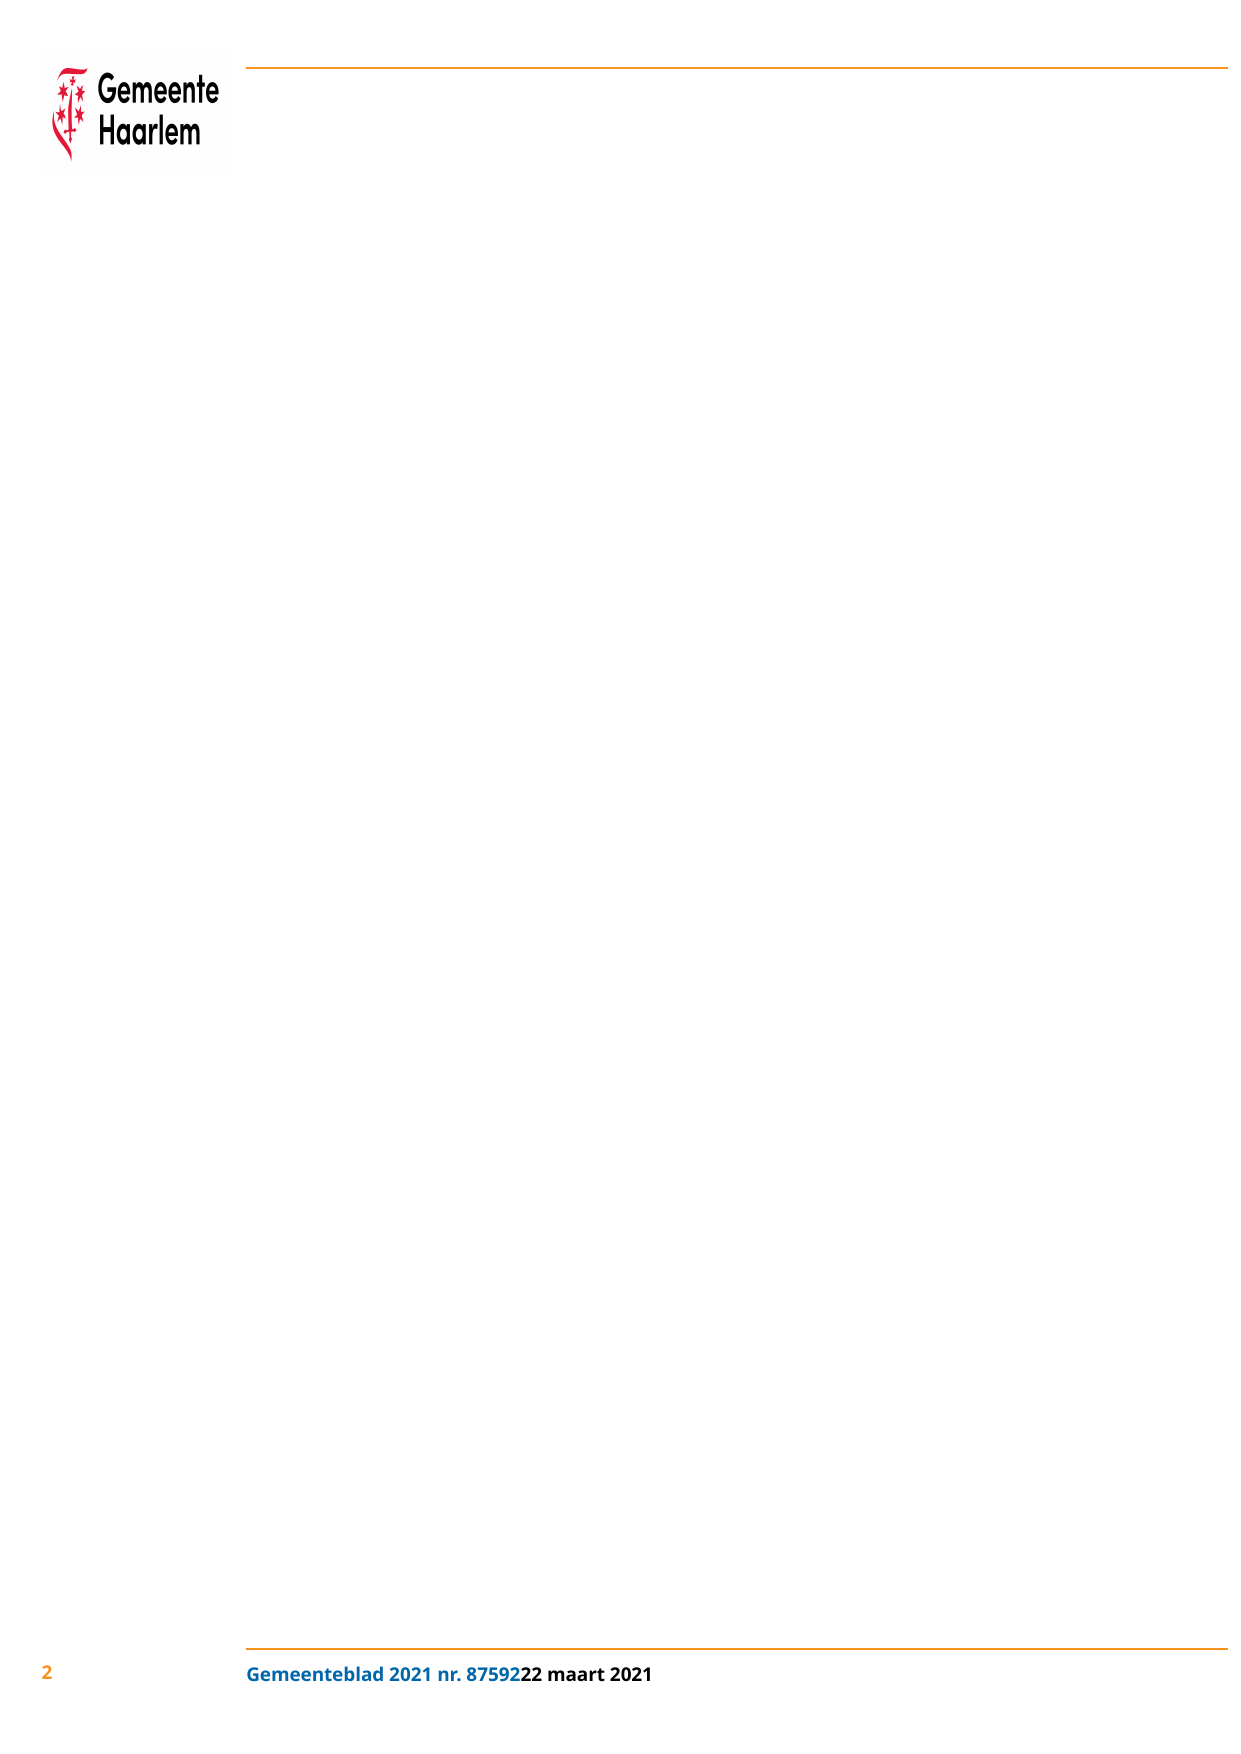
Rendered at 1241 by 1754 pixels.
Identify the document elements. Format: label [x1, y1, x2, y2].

picture [41, 47, 231, 172]
